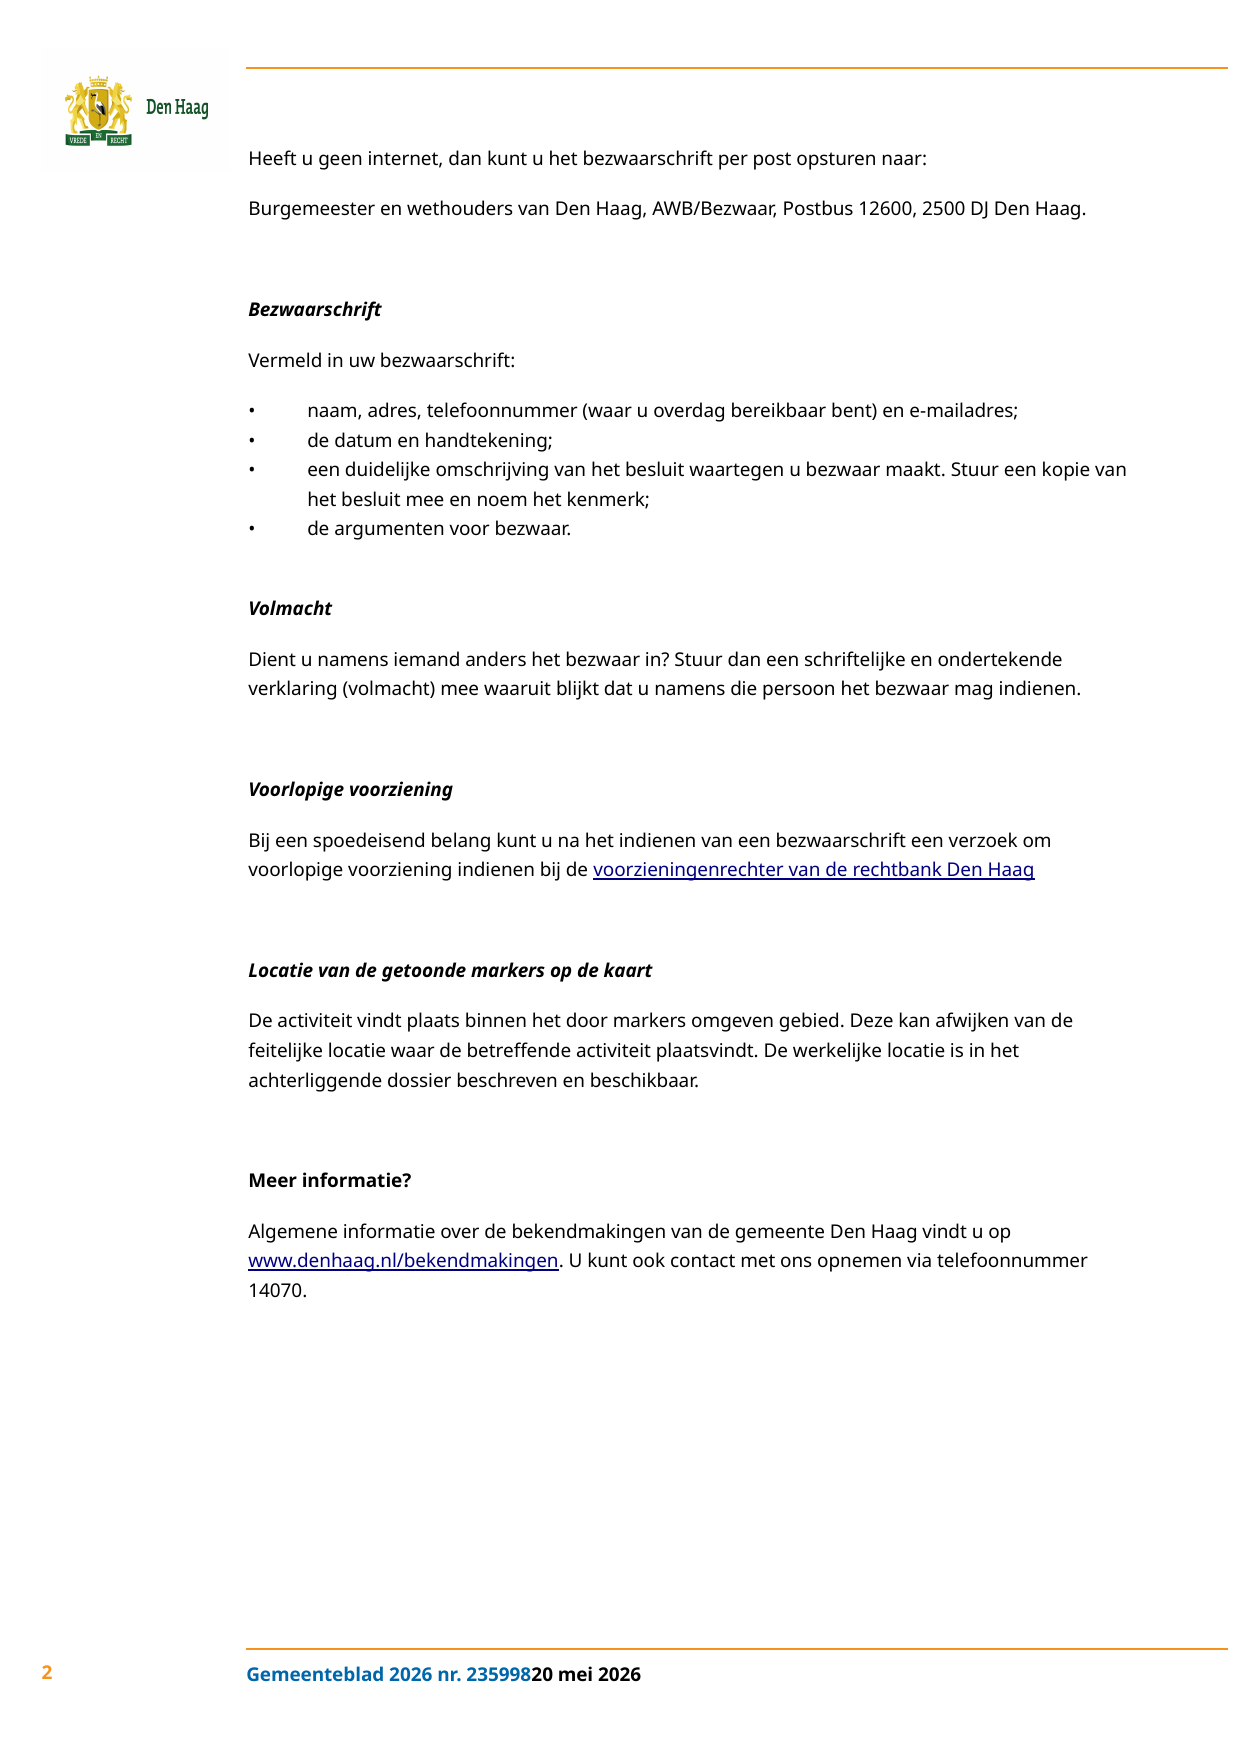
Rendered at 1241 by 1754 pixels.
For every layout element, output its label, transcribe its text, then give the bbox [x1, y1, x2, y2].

text Locatie van de getoonde markers op de kaart [248, 957, 1152, 983]
text Dient u namens iemand anders het bezwaar in? Stuur dan een schriftelijke en ondertekende verklaring (volmacht) mee waaruit blijkt dat u namens die persoon het bezwaar mag indienen. [248, 646, 1152, 701]
text Bij een spoedeisend belang kunt u na het indienen van een bezwaarschrift een verzoek om voorlopige voorziening indienen bij de voorzieningenrechter van de rechtbank Den Haag [248, 827, 1152, 882]
text Algemene informatie over de bekendmakingen van de gemeente Den Haag vindt u op www.denhaag.nl/bekendmakingen. U kunt ook contact met ons opnemen via telefoonnummer 14070. [248, 1218, 1152, 1303]
picture [41, 47, 231, 172]
list een duidelijke omschrijving van het besluit waartegen u bezwaar maakt. Stuur een kopie van het besluit mee en noem het kenmerk; [248, 456, 1152, 512]
text Heeft u geen internet, dan kunt u het bezwaarschrift per post opsturen naar: [248, 145, 1152, 171]
text Volmacht [248, 596, 1152, 621]
text Burgemeester en wethouders van Den Haag, AWB/Bezwaar, Postbus 12600, 2500 DJ Den Haag. [248, 196, 1152, 221]
list de datum en handtekening; [248, 427, 1152, 453]
list naam, adres, telefoonnummer (waar u overdag bereikbaar bent) en e-mailadres; [248, 397, 1152, 423]
text Vermeld in uw bezwaarschrift: [248, 347, 1152, 373]
text Bezwaarschrift [248, 296, 1152, 322]
text Meer informatie? [248, 1168, 1152, 1193]
list de argumenten voor bezwaar. [248, 516, 1152, 541]
text De activiteit vindt plaats binnen het door markers omgeven gebied. Deze kan afwijken van de feitelijke locatie waar de betreffende activiteit plaatsvindt. De werkelijke locatie is in het achterliggende dossier beschreven en beschikbaar. [248, 1008, 1152, 1093]
text Voorlopige voorziening [248, 776, 1152, 802]
